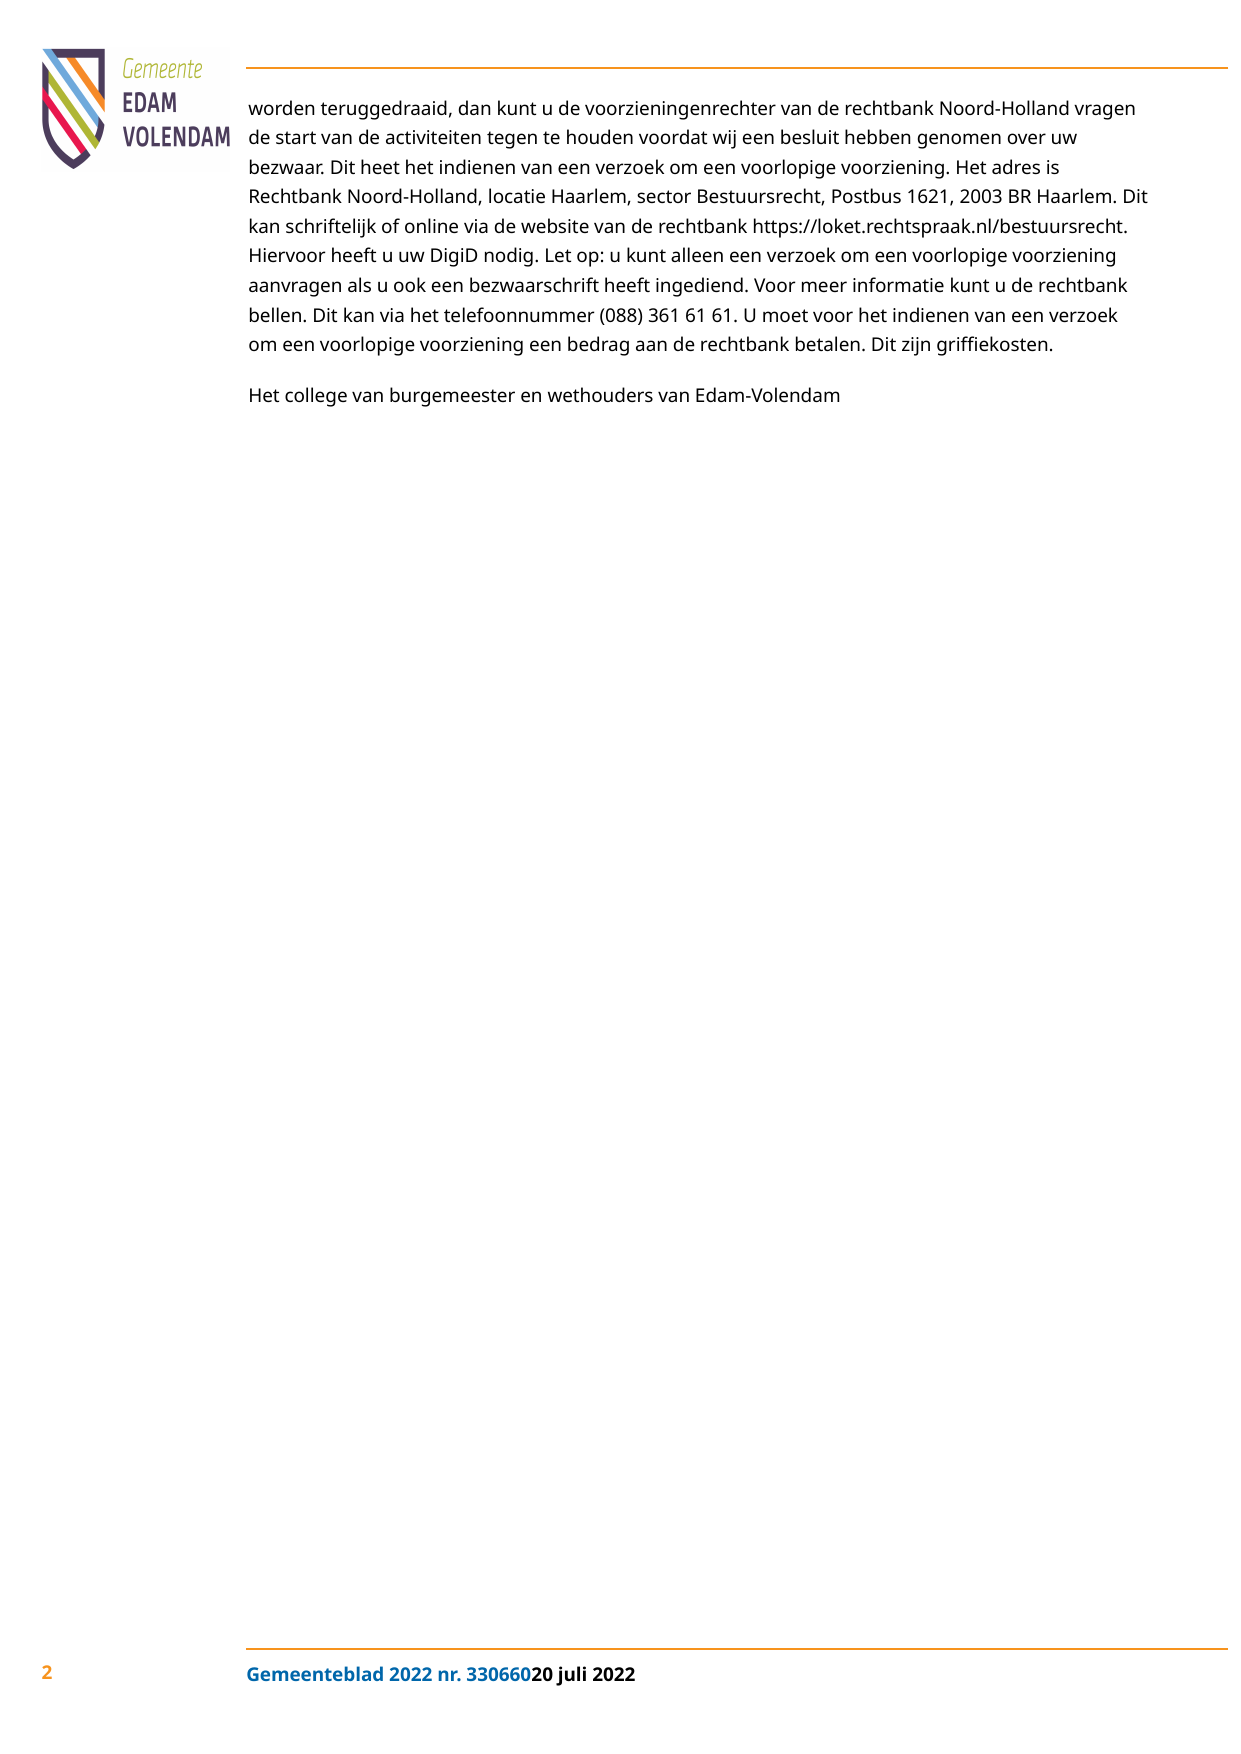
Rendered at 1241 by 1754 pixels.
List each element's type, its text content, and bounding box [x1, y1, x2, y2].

picture [41, 47, 231, 172]
text Het college van burgemeester en wethouders van Edam-Volendam [248, 382, 1152, 408]
text worden teruggedraaid, dan kunt u de voorzieningenrechter van de rechtbank Noord-Holland vragen de start van de activiteiten tegen te houden voordat wij een besluit hebben genomen over uw bezwaar. Dit heet het indienen van een verzoek om een voorlopige voorziening. Het adres is Rechtbank Noord-Holland, locatie Haarlem, sector Bestuursrecht, Postbus 1621, 2003 BR Haarlem. Dit kan schriftelijk of online via de website van de rechtbank https://loket.rechtspraak.nl/bestuursrecht. Hiervoor heeft u uw DigiD nodig. Let op: u kunt alleen een verzoek om een voorlopige voorziening aanvragen als u ook een bezwaarschrift heeft ingediend. Voor meer informatie kunt u de rechtbank bellen. Dit kan via het telefoonnummer (088) 361 61 61. U moet voor het indienen van een verzoek om een voorlopige voorziening een bedrag aan de rechtbank betalen. Dit zijn griffiekosten. [248, 95, 1152, 357]
